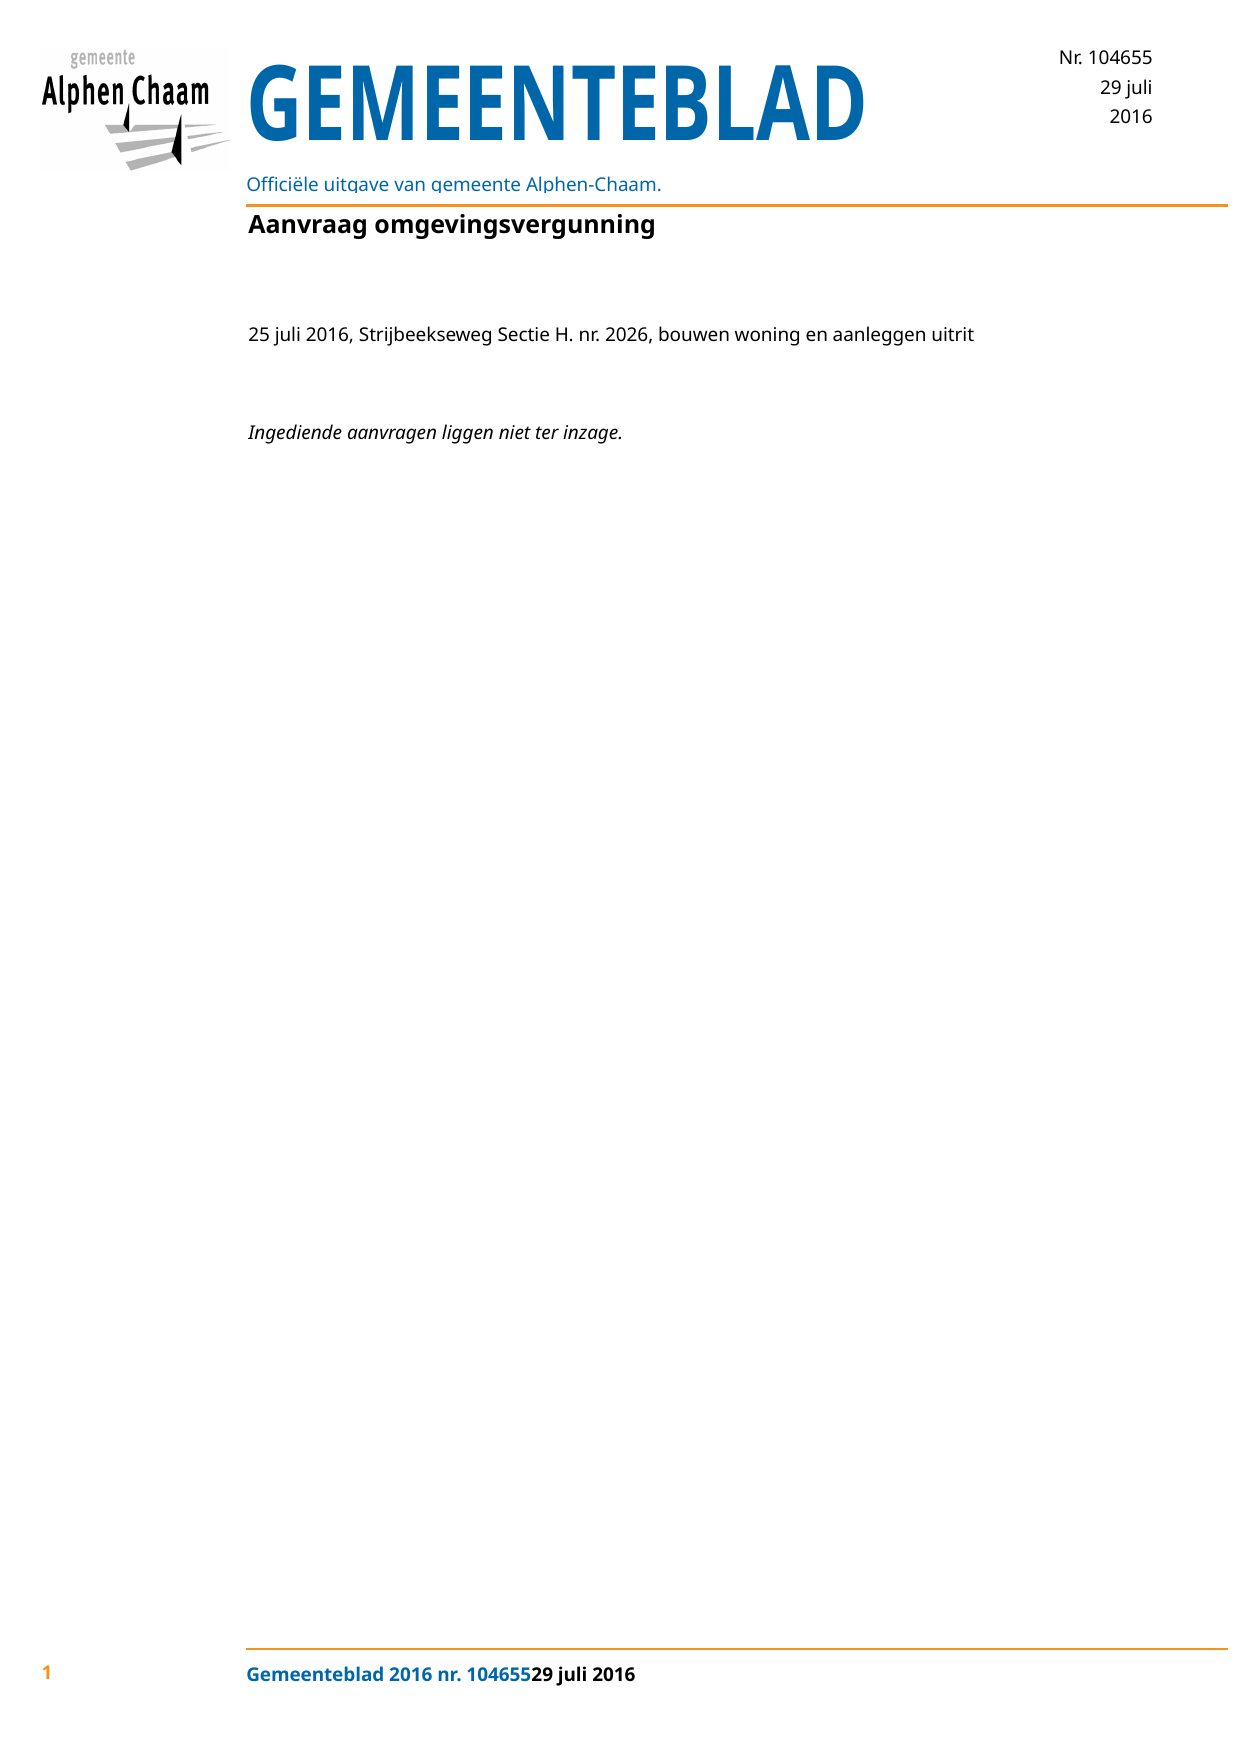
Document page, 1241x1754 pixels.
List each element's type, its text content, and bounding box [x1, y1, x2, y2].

picture [41, 47, 231, 172]
text Ingediende aanvragen liggen niet ter inzage. [248, 419, 1152, 445]
text 25 juli 2016, Strijbeekseweg Sectie H. nr. 2026, bouwen woning en aanleggen uitrit [248, 321, 1152, 346]
text Aanvraag omgevingsvergunning [248, 207, 1152, 241]
